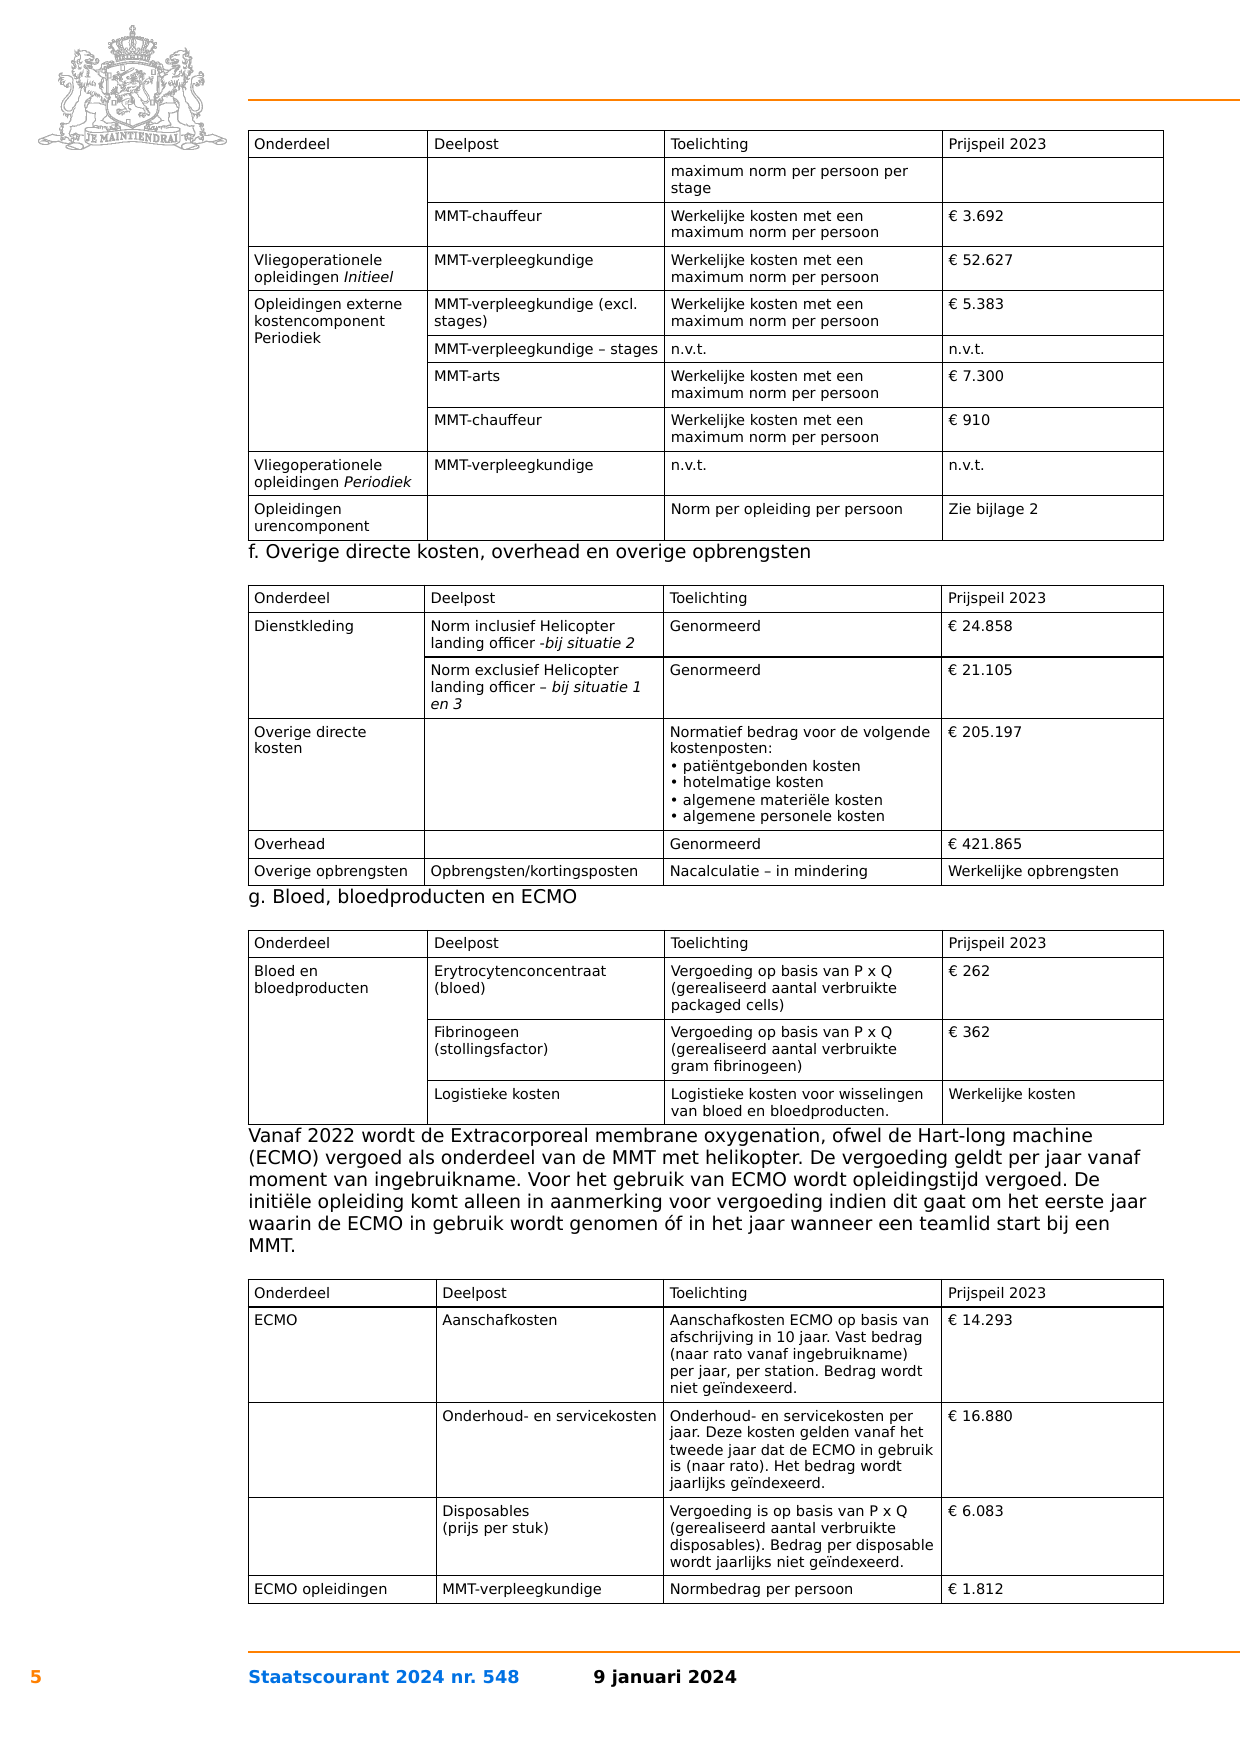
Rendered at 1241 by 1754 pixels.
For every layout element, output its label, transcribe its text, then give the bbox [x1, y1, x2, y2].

table_header Onderdeel [249, 931, 427, 957]
table_cell € 21.105 [942, 658, 1163, 718]
table_cell Opleidingen externe kostencomponent Periodiek [249, 291, 427, 451]
table_cell Zie bijlage 2 [943, 496, 1163, 540]
table_cell Overige directe kosten [249, 719, 424, 830]
table_cell [428, 496, 664, 540]
table_cell Logistieke kosten voor wisselingen van bloed en bloedproducten. [665, 1081, 942, 1124]
table_cell Werkelijke kosten met een maximum norm per persoon [665, 203, 942, 246]
table_header Deelpost [428, 931, 664, 957]
table_cell Fibrinogeen (stollingsfactor) [428, 1020, 664, 1080]
table_cell Vliegoperationele opleidingen Initieel [249, 247, 427, 290]
table_cell Disposables (prijs per stuk) [437, 1498, 663, 1575]
text f. Overige directe kosten, overhead en overige opbrengsten [248, 541, 1163, 563]
table_cell Opleidingen urencomponent [249, 496, 427, 540]
table_cell Overhead [249, 831, 424, 857]
table_cell Normatief bedrag voor de volgende kostenposten: • patiëntgebonden kosten • hotelmatige kosten • algemene materiële kosten • algemene personele kosten [664, 719, 941, 830]
table_cell n.v.t. [665, 452, 942, 495]
table_cell MMT-verpleegkundige [437, 1576, 663, 1603]
table_cell Norm per opleiding per persoon [665, 496, 942, 540]
table_cell MMT-verpleegkundige [428, 452, 664, 495]
table_cell MMT-verpleegkundige [428, 247, 664, 290]
table_cell € 910 [943, 408, 1163, 451]
table_header Toelichting [665, 131, 942, 157]
table_cell Nacalculatie – in mindering [664, 859, 941, 885]
table_cell Onderhoud- en servicekosten per jaar. Deze kosten gelden vanaf het tweede jaar dat de ECMO in gebruik is (naar rato). Het bedrag wordt jaarlijks geïndexeerd. [664, 1403, 941, 1497]
table_header Toelichting [665, 931, 942, 957]
table_cell € 6.083 [942, 1498, 1163, 1575]
table_cell n.v.t. [943, 336, 1163, 362]
table_header Toelichting [664, 1280, 941, 1306]
table_cell € 52.627 [943, 247, 1163, 290]
table_cell € 262 [943, 958, 1163, 1018]
table_header Prijspeil 2023 [943, 131, 1163, 157]
table_cell Werkelijke opbrengsten [942, 859, 1163, 885]
table_cell Werkelijke kosten met een maximum norm per persoon [665, 291, 942, 335]
table_header Deelpost [428, 131, 664, 157]
table_cell € 362 [943, 1020, 1163, 1080]
table_cell € 1.812 [942, 1576, 1163, 1603]
table_cell Opbrengsten/kortingsposten [425, 859, 663, 885]
table_cell ECMO opleidingen [249, 1576, 436, 1603]
table_cell Vergoeding is op basis van P x Q (gerealiseerd aantal verbruikte disposables). Bedrag per disposable wordt jaarlijks niet geïndexeerd. [664, 1498, 941, 1575]
table_cell Genormeerd [664, 613, 941, 656]
table_cell € 5.383 [943, 291, 1163, 335]
table_header Toelichting [664, 586, 941, 612]
table_cell Genormeerd [664, 658, 941, 718]
table_cell [425, 719, 663, 830]
table_cell Bloed en bloedproducten [249, 958, 427, 1124]
table_cell Erytrocytenconcentraat (bloed) [428, 958, 664, 1018]
table_cell Vergoeding op basis van P x Q (gerealiseerd aantal verbruikte packaged cells) [665, 958, 942, 1018]
table_cell € 16.880 [942, 1403, 1163, 1497]
table_cell [425, 831, 663, 857]
table_cell ECMO [249, 1308, 436, 1402]
table_cell n.v.t. [943, 452, 1163, 495]
table_cell Werkelijke kosten [943, 1081, 1163, 1124]
table_header Prijspeil 2023 [942, 586, 1163, 612]
table_cell MMT-chauffeur [428, 408, 664, 451]
table_cell Aanschafkosten ECMO op basis van afschrijving in 10 jaar. Vast bedrag (naar rato vanaf ingebruikname) per jaar, per station. Bedrag wordt niet geïndexeerd. [664, 1308, 941, 1402]
table_cell [943, 158, 1163, 202]
table_cell Genormeerd [664, 831, 941, 857]
table_cell [428, 158, 664, 202]
table_cell n.v.t. [665, 336, 942, 362]
table_cell € 24.858 [942, 613, 1163, 656]
table_cell Logistieke kosten [428, 1081, 664, 1124]
table_cell € 3.692 [943, 203, 1163, 246]
table_header Onderdeel [249, 586, 424, 612]
table_header Deelpost [425, 586, 663, 612]
table_cell Werkelijke kosten met een maximum norm per persoon [665, 363, 942, 407]
table_cell Werkelijke kosten met een maximum norm per persoon [665, 408, 942, 451]
table_header Prijspeil 2023 [942, 1280, 1163, 1306]
table_cell € 205.197 [942, 719, 1163, 830]
table_header Onderdeel [249, 131, 427, 157]
table_cell [249, 158, 427, 246]
table_cell Dienstkleding [249, 613, 424, 718]
table_header Onderdeel [249, 1280, 436, 1306]
table_cell Norm exclusief Helicopter landing officer – bij situatie 1 en 3 [425, 658, 663, 718]
table_cell € 14.293 [942, 1308, 1163, 1402]
table_cell MMT-verpleegkundige – stages [428, 336, 664, 362]
table_cell Overige opbrengsten [249, 859, 424, 885]
picture [38, 25, 227, 150]
table_cell Onderhoud- en servicekosten [437, 1403, 663, 1497]
table_cell € 7.300 [943, 363, 1163, 407]
text g. Bloed, bloedproducten en ECMO [248, 886, 1163, 908]
table_cell Vliegoperationele opleidingen Periodiek [249, 452, 427, 495]
text Vanaf 2022 wordt de Extracorporeal membrane oxygenation, ofwel de Hart-long machine (ECMO) vergoed als onderdeel van de MMT met helikopter. De vergoeding geldt per jaar vanaf moment van ingebruikname. Voor het gebruik van ECMO wordt opleidingstijd vergoed. De initiële opleiding komt alleen in aanmerking voor vergoeding indien dit gaat om het eerste jaar waarin de ECMO in gebruik wordt genomen óf in het jaar wanneer een teamlid start bij een MMT. [248, 1125, 1163, 1257]
table_cell Vergoeding op basis van P x Q (gerealiseerd aantal verbruikte gram fibrinogeen) [665, 1020, 942, 1080]
table_cell Normbedrag per persoon [664, 1576, 941, 1603]
table_cell Werkelijke kosten met een maximum norm per persoon [665, 247, 942, 290]
table_header Prijspeil 2023 [943, 931, 1163, 957]
table_cell Aanschafkosten [437, 1308, 663, 1402]
table_cell € 421.865 [942, 831, 1163, 857]
table_cell MMT-chauffeur [428, 203, 664, 246]
table_cell MMT-verpleegkundige (excl. stages) [428, 291, 664, 335]
table_cell MMT-arts [428, 363, 664, 407]
table_cell [249, 1498, 436, 1575]
table_cell [249, 1403, 436, 1497]
table_cell maximum norm per persoon per stage [665, 158, 942, 202]
table_header Deelpost [437, 1280, 663, 1306]
table_cell Norm inclusief Helicopter landing officer -bij situatie 2 [425, 613, 663, 656]
